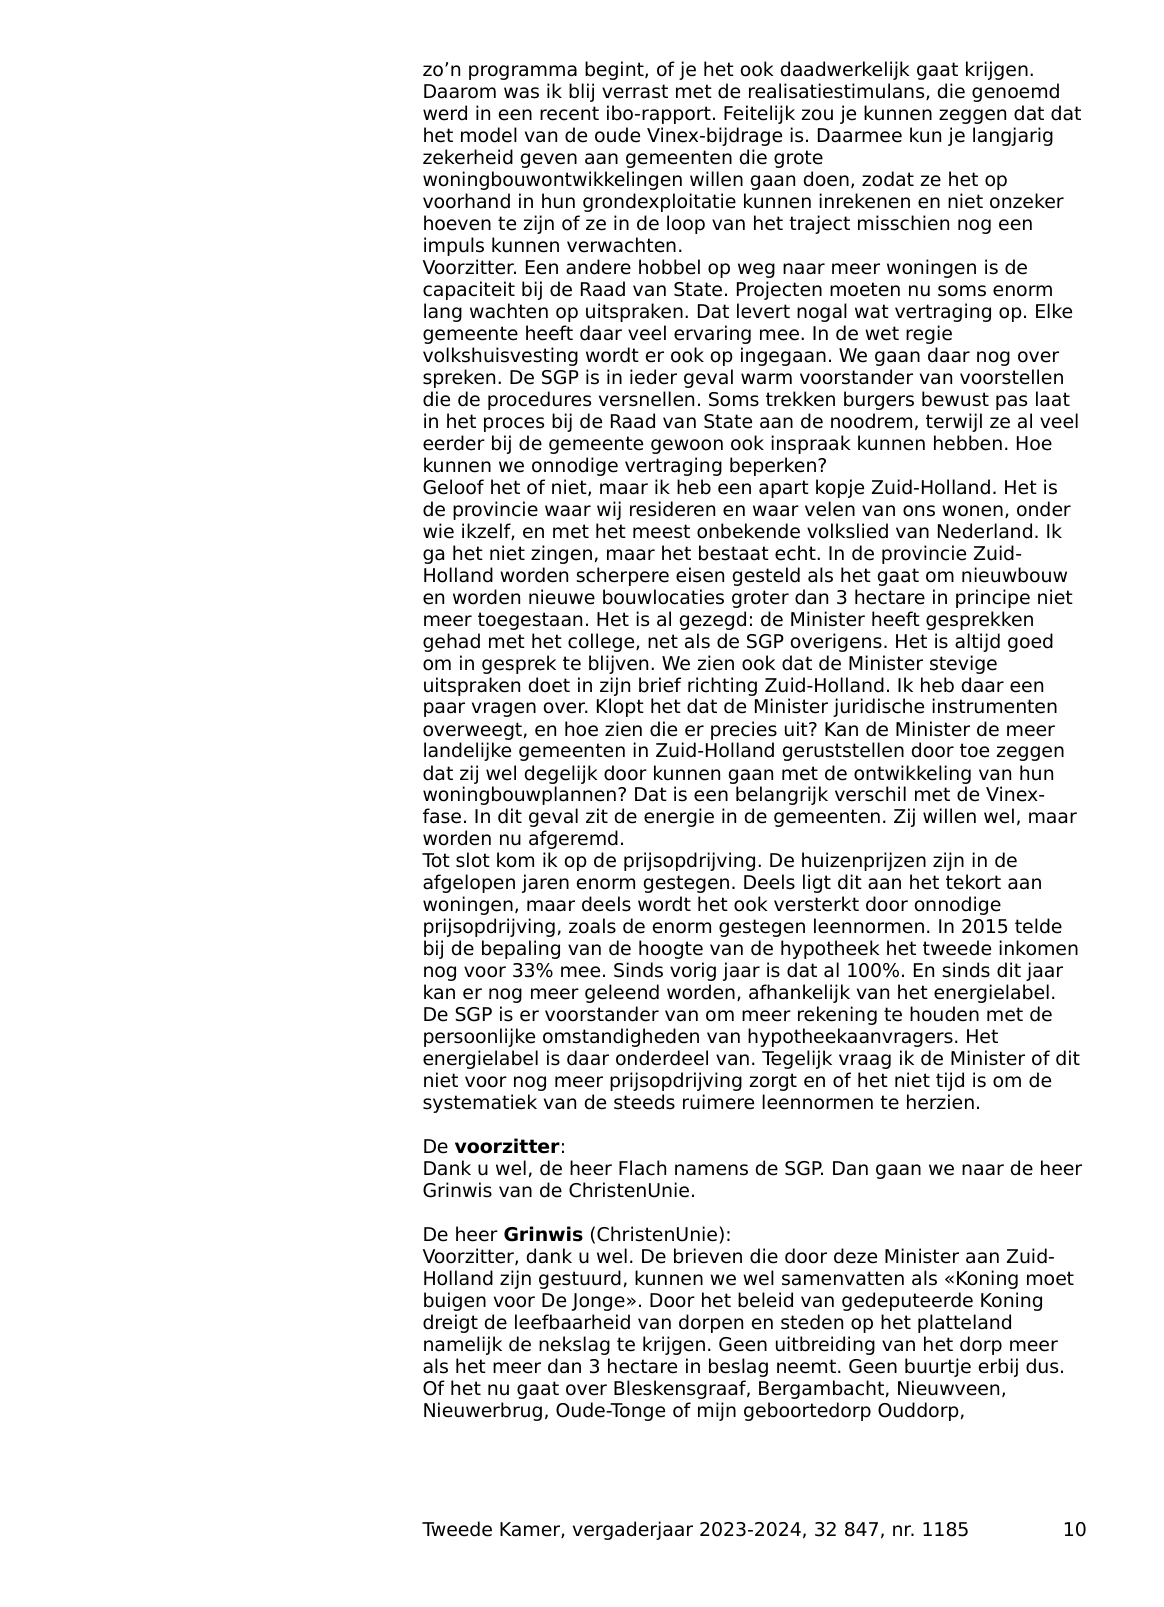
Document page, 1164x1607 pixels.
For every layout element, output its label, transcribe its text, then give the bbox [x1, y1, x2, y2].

text zo’n programma begint, of je het ook daadwerkelijk gaat krijgen. Daarom was ik blij verrast met de realisatiestimulans, die genoemd werd in een recent ibo-rapport. Feitelijk zou je kunnen zeggen dat dat het model van de oude Vinex-bijdrage is. Daarmee kun je langjarig zekerheid geven aan gemeenten die grote woningbouwontwikkelingen willen gaan doen, zodat ze het op voorhand in hun grondexploitatie kunnen inrekenen en niet onzeker hoeven te zijn of ze in de loop van het traject misschien nog een impuls kunnen verwachten. [422, 59, 1087, 257]
text De voorzitter: [422, 1136, 1087, 1158]
text Dank u wel, de heer Flach namens de SGP. Dan gaan we naar de heer Grinwis van de ChristenUnie. [422, 1158, 1087, 1202]
text Geloof het of niet, maar ik heb een apart kopje Zuid-Holland. Het is de provincie waar wij resideren en waar velen van ons wonen, onder wie ikzelf, en met het meest onbekende volkslied van Nederland. Ik ga het niet zingen, maar het bestaat echt. In de provincie Zuid-Holland worden scherpere eisen gesteld als het gaat om nieuwbouw en worden nieuwe bouwlocaties groter dan 3 hectare in principe niet meer toegestaan. Het is al gezegd: de Minister heeft gesprekken gehad met het college, net als de SGP overigens. Het is altijd goed om in gesprek te blijven. We zien ook dat de Minister stevige uitspraken doet in zijn brief richting Zuid-Holland. Ik heb daar een paar vragen over. Klopt het dat de Minister juridische instrumenten overweegt, en hoe zien die er precies uit? Kan de Minister de meer landelijke gemeenten in Zuid-Holland geruststellen door toe zeggen dat zij wel degelijk door kunnen gaan met de ontwikkeling van hun woningbouwplannen? Dat is een belangrijk verschil met de Vinex-fase. In dit geval zit de energie in de gemeenten. Zij willen wel, maar worden nu afgeremd. [422, 477, 1087, 850]
text Tot slot kom ik op de prijsopdrijving. De huizenprijzen zijn in de afgelopen jaren enorm gestegen. Deels ligt dit aan het tekort aan woningen, maar deels wordt het ook versterkt door onnodige prijsopdrijving, zoals de enorm gestegen leennormen. In 2015 telde bij de bepaling van de hoogte van de hypotheek het tweede inkomen nog voor 33% mee. Sinds vorig jaar is dat al 100%. En sinds dit jaar kan er nog meer geleend worden, afhankelijk van het energielabel. De SGP is er voorstander van om meer rekening te houden met de persoonlijke omstandigheden van hypotheekaanvragers. Het energielabel is daar onderdeel van. Tegelijk vraag ik de Minister of dit niet voor nog meer prijsopdrijving zorgt en of het niet tijd is om de systematiek van de steeds ruimere leennormen te herzien. [422, 850, 1087, 1114]
text De heer Grinwis (ChristenUnie): [422, 1224, 1087, 1246]
text Voorzitter, dank u wel. De brieven die door deze Minister aan Zuid-Holland zijn gestuurd, kunnen we wel samenvatten als «Koning moet buigen voor De Jonge». Door het beleid van gedeputeerde Koning dreigt de leefbaarheid van dorpen en steden op het platteland namelijk de nekslag te krijgen. Geen uitbreiding van het dorp meer als het meer dan 3 hectare in beslag neemt. Geen buurtje erbij dus. Of het nu gaat over Bleskensgraaf, Bergambacht, Nieuwveen, Nieuwerbrug, Oude-Tonge of mijn geboortedorp Ouddorp, [422, 1246, 1087, 1422]
text Voorzitter. Een andere hobbel op weg naar meer woningen is de capaciteit bij de Raad van State. Projecten moeten nu soms enorm lang wachten op uitspraken. Dat levert nogal wat vertraging op. Elke gemeente heeft daar veel ervaring mee. In de wet regie volkshuisvesting wordt er ook op ingegaan. We gaan daar nog over spreken. De SGP is in ieder geval warm voorstander van voorstellen die de procedures versnellen. Soms trekken burgers bewust pas laat in het proces bij de Raad van State aan de noodrem, terwijl ze al veel eerder bij de gemeente gewoon ook inspraak kunnen hebben. Hoe kunnen we onnodige vertraging beperken? [422, 257, 1087, 477]
